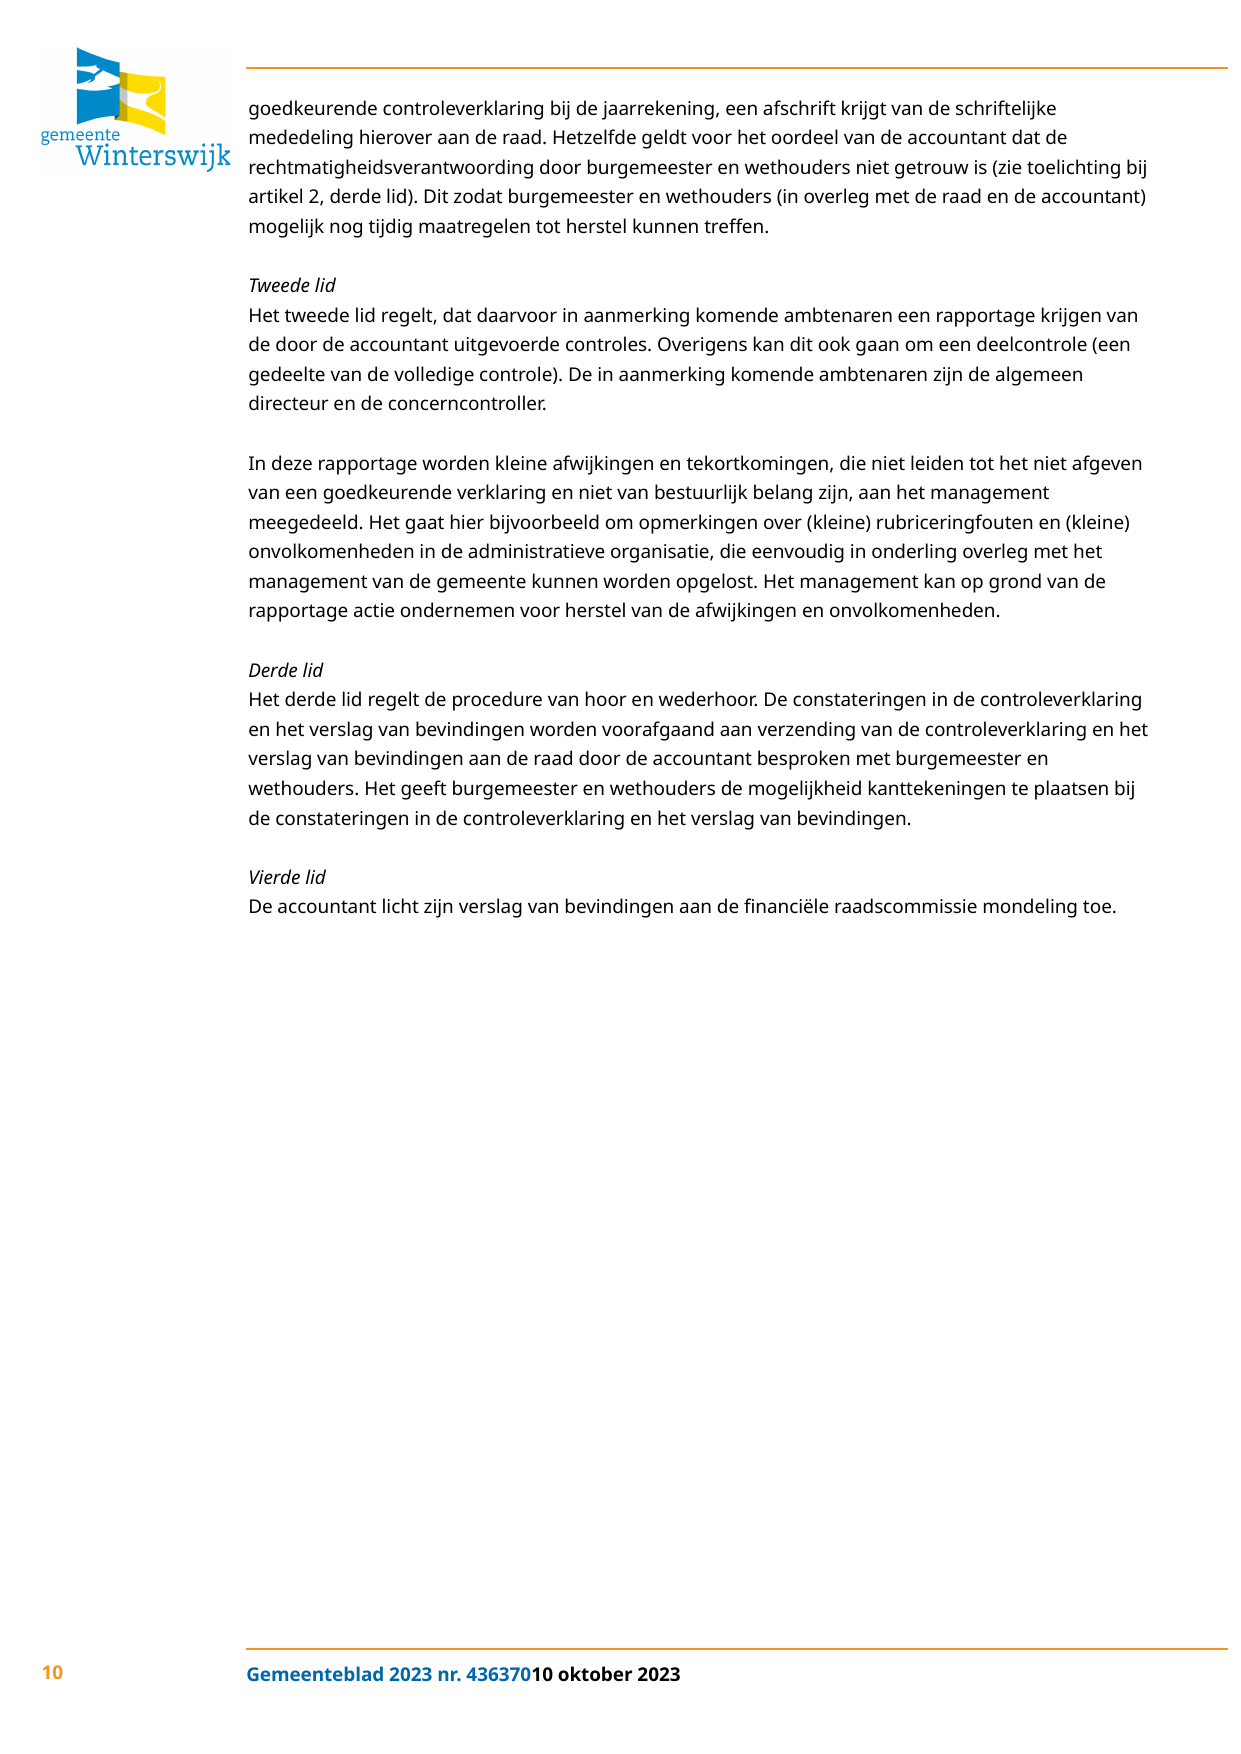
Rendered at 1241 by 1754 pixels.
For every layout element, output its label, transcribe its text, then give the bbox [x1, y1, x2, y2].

text Derde lid [248, 657, 1152, 683]
text Het derde lid regelt de procedure van hoor en wederhoor. De constateringen in de controleverklaring en het verslag van bevindingen worden voorafgaand aan verzending van de controleverklaring en het verslag van bevindingen aan de raad door de accountant besproken met burgemeester en wethouders. Het geeft burgemeester en wethouders de mogelijkheid kanttekeningen te plaatsen bij de constateringen in de controleverklaring en het verslag van bevindingen. [248, 686, 1152, 831]
text Het tweede lid regelt, dat daarvoor in aanmerking komende ambtenaren een rapportage krijgen van de door de accountant uitgevoerde controles. Overigens kan dit ook gaan om een deelcontrole (een gedeelte van de volledige controle). De in aanmerking komende ambtenaren zijn de algemeen directeur en de concerncontroller. [248, 302, 1152, 416]
picture [41, 47, 231, 172]
text De accountant licht zijn verslag van bevindingen aan de financiële raadscommissie mondeling toe. [248, 893, 1152, 919]
text goedkeurende controleverklaring bij de jaarrekening, een afschrift krijgt van de schriftelijke mededeling hierover aan de raad. Hetzelfde geldt voor het oordeel van de accountant dat de rechtmatigheidsverantwoording door burgemeester en wethouders niet getrouw is (zie toelichting bij artikel 2, derde lid). Dit zodat burgemeester en wethouders (in overleg met de raad en de accountant) mogelijk nog tijdig maatregelen tot herstel kunnen treffen. [248, 95, 1152, 239]
text Vierde lid [248, 864, 1152, 890]
text Tweede lid [248, 272, 1152, 298]
text In deze rapportage worden kleine afwijkingen en tekortkomingen, die niet leiden tot het niet afgeven van een goedkeurende verklaring en niet van bestuurlijk belang zijn, aan het management meegedeeld. Het gaat hier bijvoorbeeld om opmerkingen over (kleine) rubriceringfouten en (kleine) onvolkomenheden in de administratieve organisatie, die eenvoudig in onderling overleg met het management van de gemeente kunnen worden opgelost. Het management kan op grond van de rapportage actie ondernemen voor herstel van de afwijkingen en onvolkomenheden. [248, 450, 1152, 623]
picture [225, 153, 231, 162]
